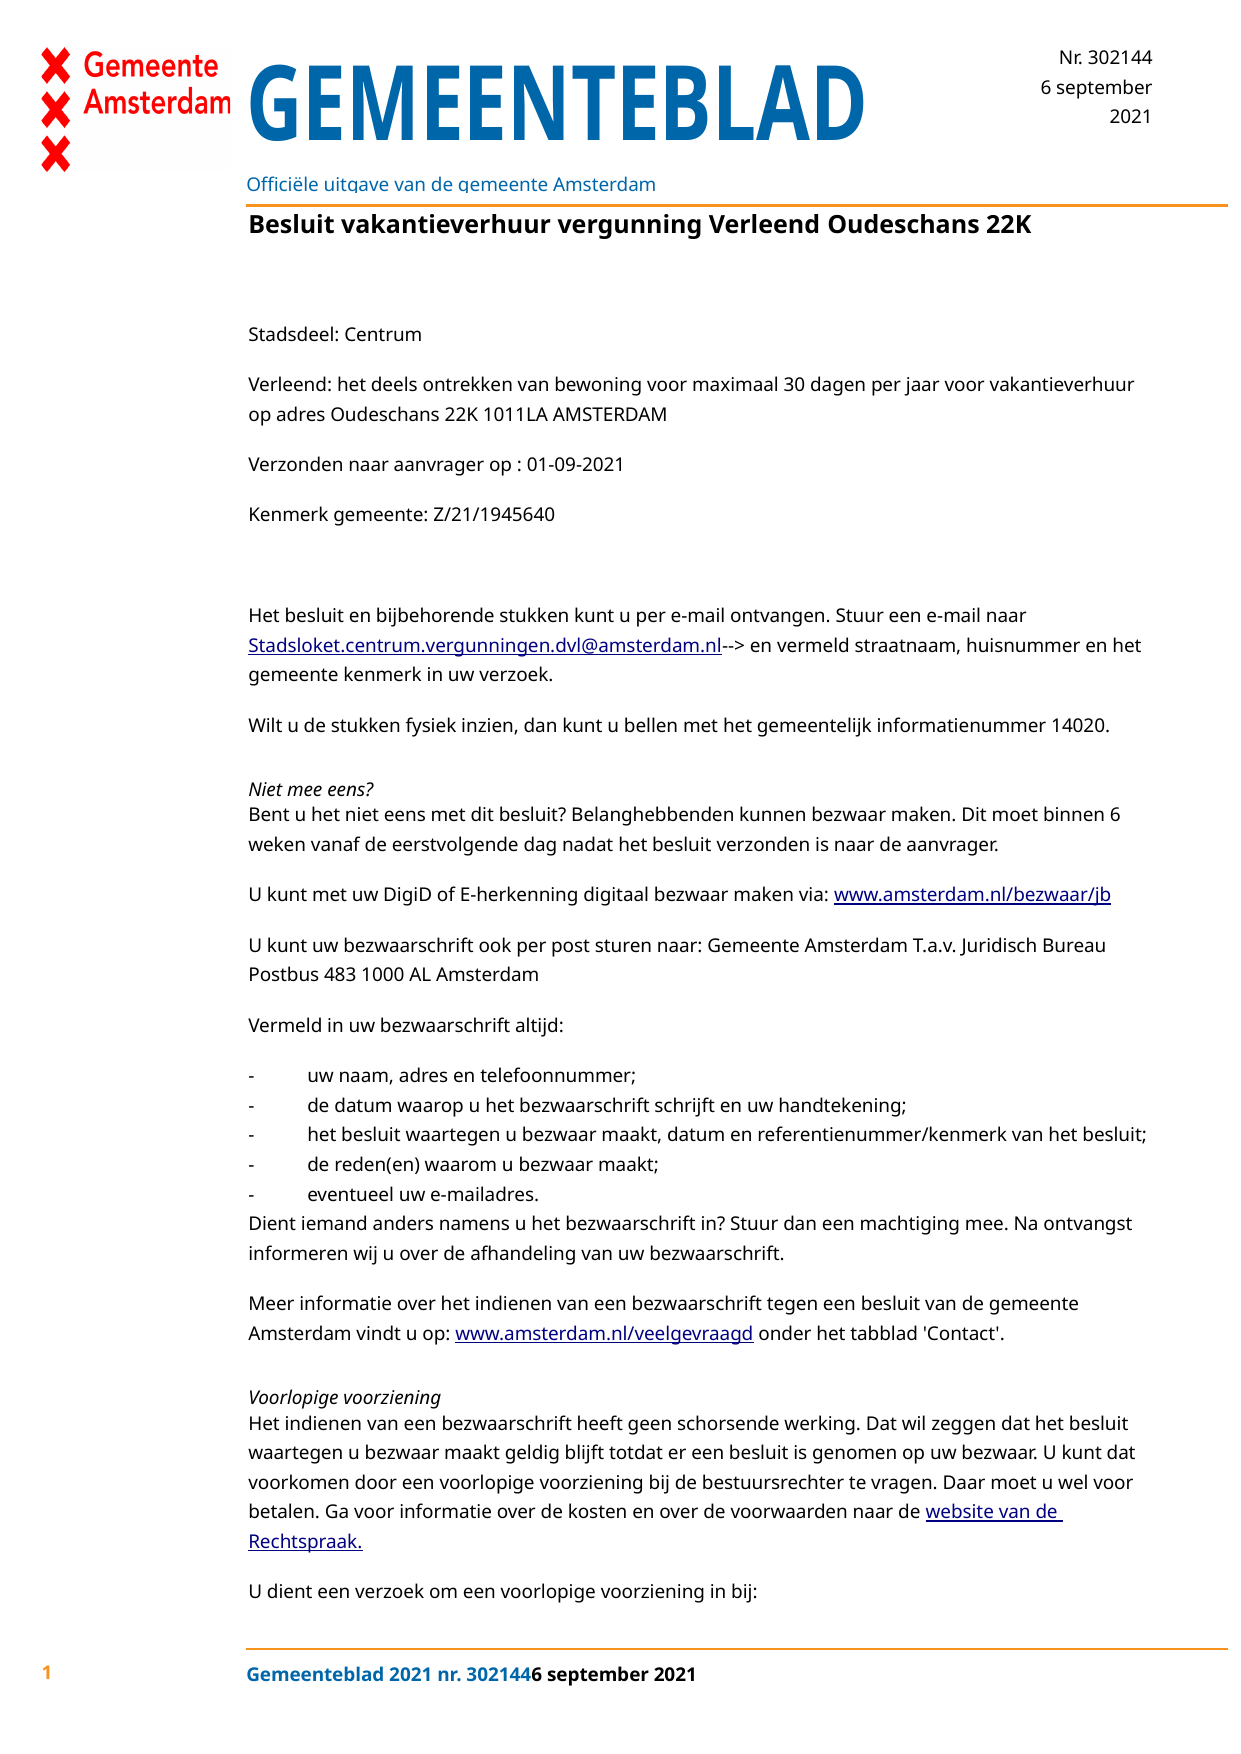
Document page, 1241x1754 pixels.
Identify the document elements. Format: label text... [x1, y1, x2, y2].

list uw naam, adres en telefoonnummer; [248, 1062, 1152, 1088]
list de reden(en) waarom u bezwaar maakt; [248, 1151, 1152, 1177]
list het besluit waartegen u bezwaar maakt, datum en referentienummer/kenmerk van het besluit; [248, 1122, 1152, 1147]
text Verzonden naar aanvrager op : 01-09-2021 [248, 451, 1152, 477]
text Bent u het niet eens met dit besluit? Belanghebbenden kunnen bezwaar maken. Dit moet binnen 6 weken vanaf de eerstvolgende dag nadat het besluit verzonden is naar de aanvrager. [248, 802, 1152, 857]
text Vermeld in uw bezwaarschrift altijd: [248, 1012, 1152, 1038]
text Dient iemand anders namens u het bezwaarschrift in? Stuur dan een machtiging mee. Na ontvangst informeren wij u over de afhandeling van uw bezwaarschrift. [248, 1210, 1152, 1266]
text Het besluit en bijbehorende stukken kunt u per e-mail ontvangen. Stuur een e-mail naar Stadsloket.centrum.vergunningen.dvl@amsterdam.nl--> en vermeld straatnaam, huisnummer en het gemeente kenmerk in uw verzoek. [248, 602, 1152, 687]
text Besluit vakantieverhuur vergunning Verleend Oudeschans 22K [248, 207, 1152, 241]
text Kenmerk gemeente: Z/21/1945640 [248, 502, 1152, 527]
list eventueel uw e-mailadres. [248, 1181, 1152, 1207]
text U kunt met uw DigiD of E-herkenning digitaal bezwaar maken via: www.amsterdam.nl/bezwaar/jb [248, 882, 1152, 907]
text U kunt uw bezwaarschrift ook per post sturen naar: Gemeente Amsterdam T.a.v. Juridisch Bureau Postbus 483 1000 AL Amsterdam [248, 932, 1152, 987]
text Voorlopige voorziening [248, 1384, 1152, 1410]
picture [41, 47, 231, 172]
text Stadsdeel: Centrum [248, 321, 1152, 346]
text Verleend: het deels ontrekken van bewoning voor maximaal 30 dagen per jaar voor vakantieverhuur op adres Oudeschans 22K 1011LA AMSTERDAM [248, 371, 1152, 426]
text Het indienen van een bezwaarschrift heeft geen schorsende werking. Dat wil zeggen dat het besluit waartegen u bezwaar maakt geldig blijft totdat er een besluit is genomen op uw bezwaar. U kunt dat voorkomen door een voorlopige voorziening bij de bestuursrechter te vragen. Daar moet u wel voor betalen. Ga voor informatie over de kosten en over de voorwaarden naar de website van de Rechtspraak. [248, 1410, 1152, 1554]
text Wilt u de stukken fysiek inzien, dan kunt u bellen met het gemeentelijk informatienummer 14020. [248, 712, 1152, 738]
list de datum waarop u het bezwaarschrift schrijft en uw handtekening; [248, 1092, 1152, 1118]
text U dient een verzoek om een voorlopige voorziening in bij: [248, 1578, 1152, 1604]
text Meer informatie over het indienen van een bezwaarschrift tegen een besluit van de gemeente Amsterdam vindt u op: www.amsterdam.nl/veelgevraagd onder het tabblad 'Contact'. [248, 1290, 1152, 1346]
text Niet mee eens? [248, 776, 1152, 802]
